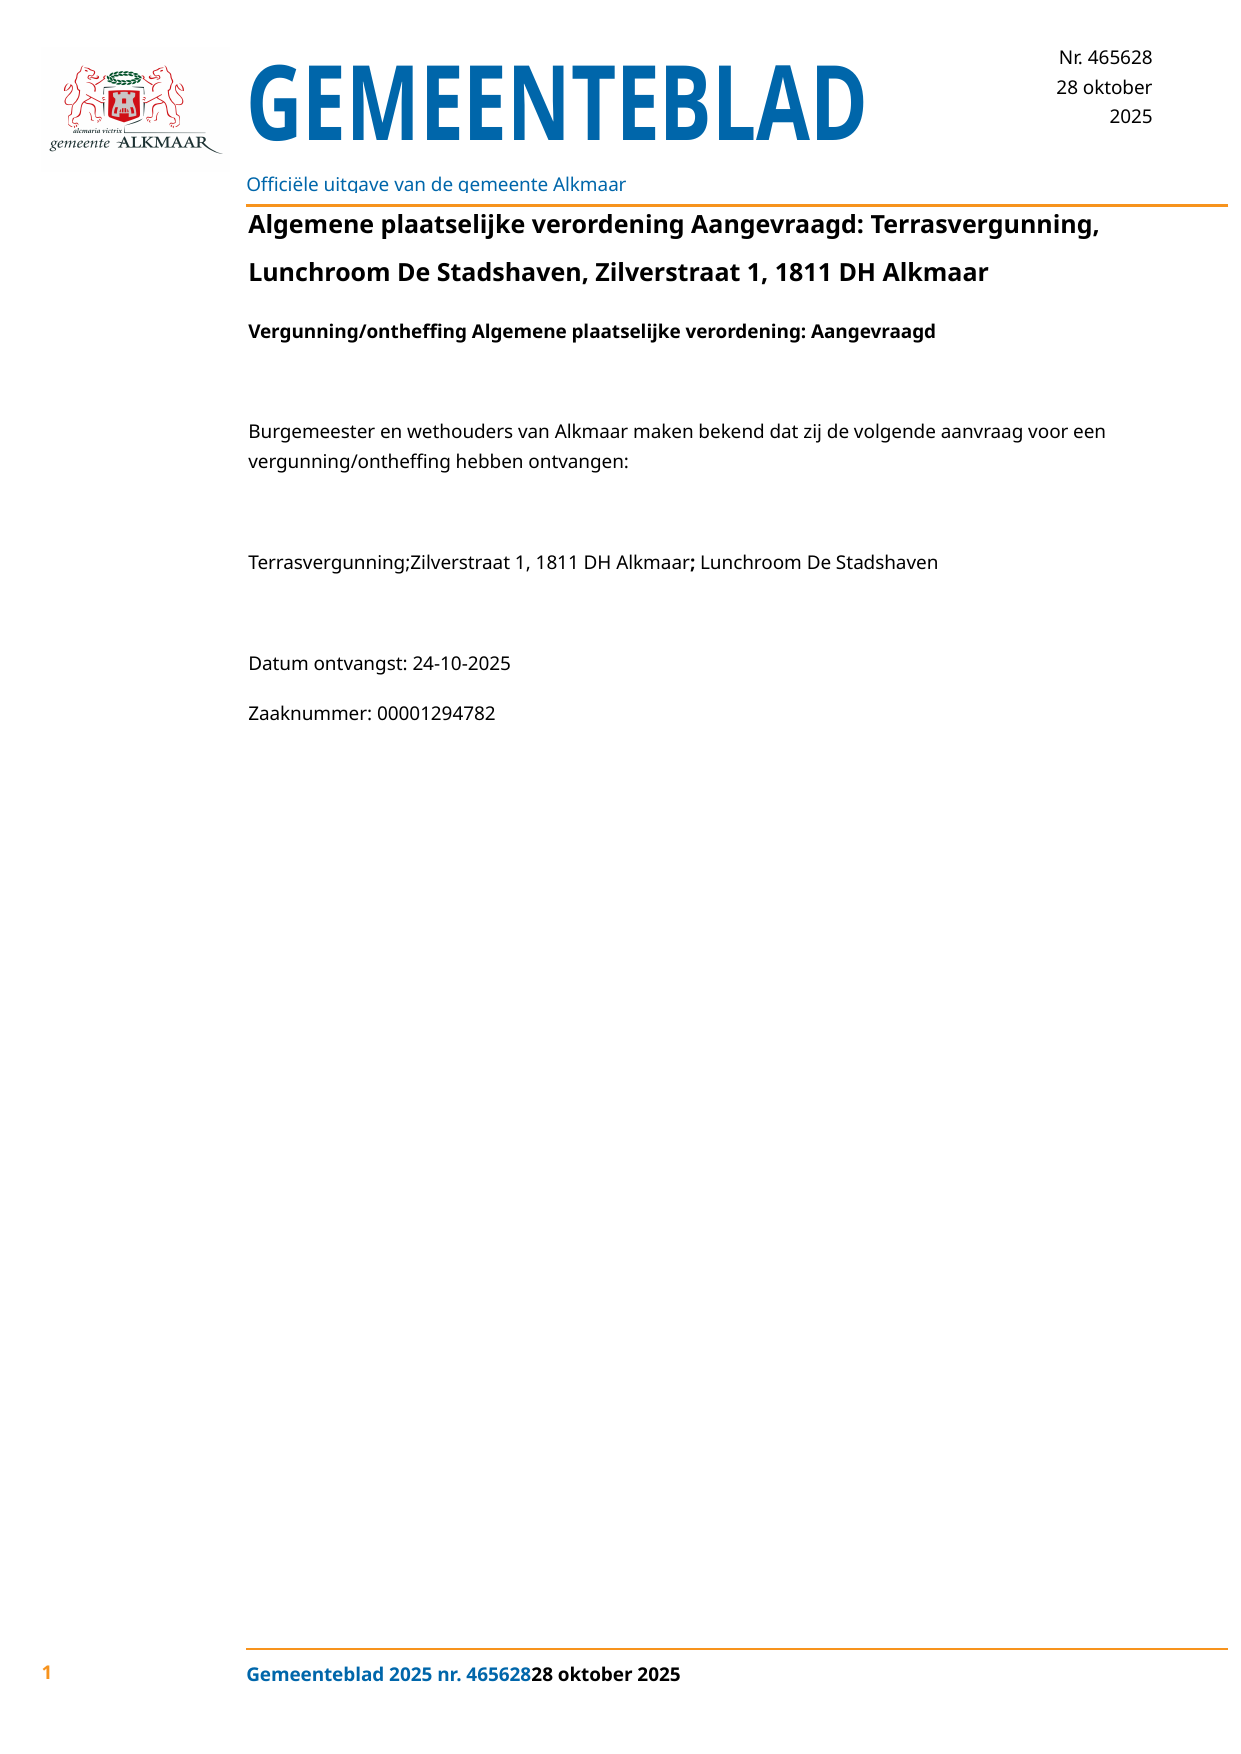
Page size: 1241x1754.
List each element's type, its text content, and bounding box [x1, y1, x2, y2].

text Datum ontvangst: 24-10-2025 [248, 650, 1152, 676]
text Terrasvergunning;Zilverstraat 1, 1811 DH Alkmaar; Lunchroom De Stadshaven [248, 549, 1152, 575]
picture [41, 47, 231, 172]
text Algemene plaatselijke verordening Aangevraagd: Terrasvergunning, Lunchroom De Stadshaven, Zilverstraat 1, 1811 DH Alkmaar [248, 207, 1152, 288]
text Zaaknummer: 00001294782 [248, 700, 1152, 726]
text Burgemeester en wethouders van Alkmaar maken bekend dat zij de volgende aanvraag voor een vergunning/ontheffing hebben ontvangen: [248, 419, 1152, 474]
text Vergunning/ontheffing Algemene plaatselijke verordening: Aangevraagd [248, 318, 1152, 344]
